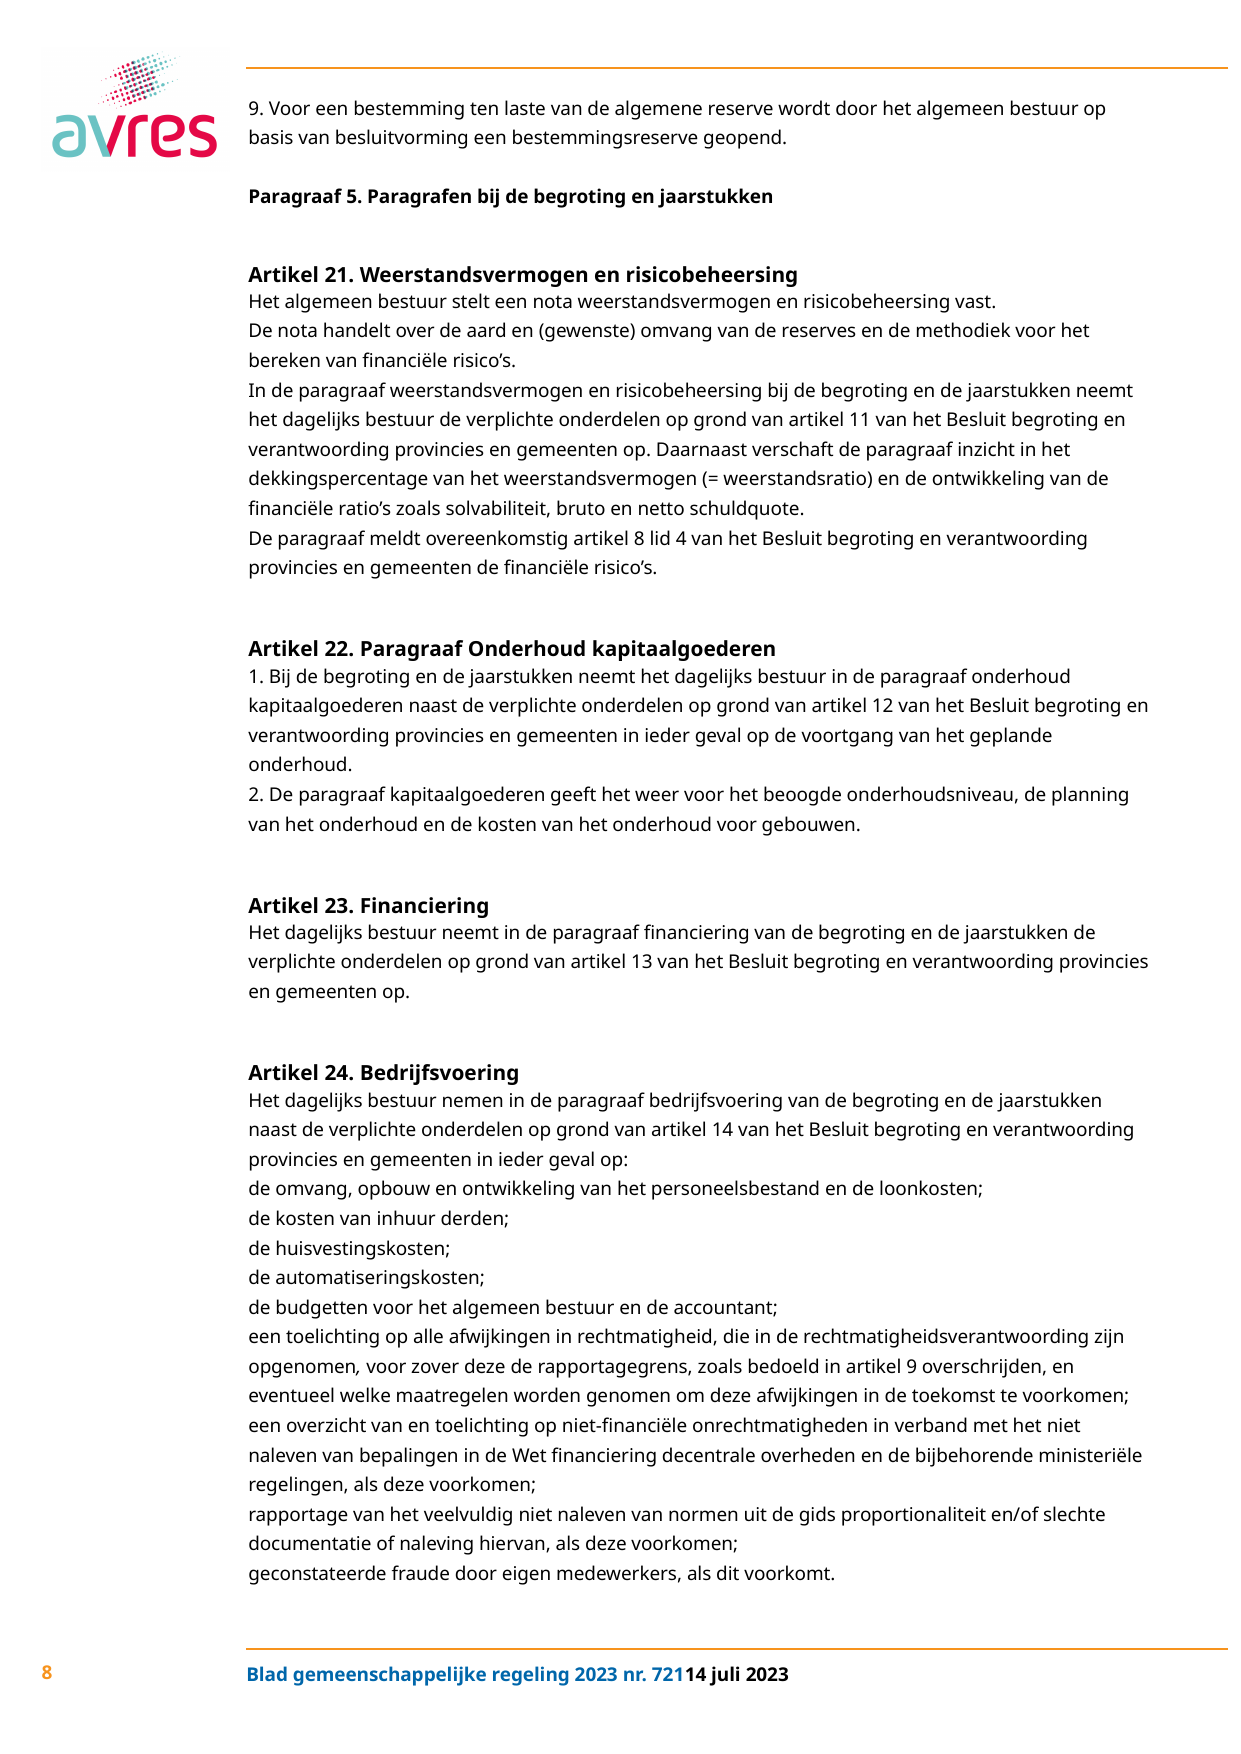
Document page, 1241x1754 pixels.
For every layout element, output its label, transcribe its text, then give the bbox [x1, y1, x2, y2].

text rapportage van het veelvuldig niet naleven van normen uit de gids proportionaliteit en/of slechte documentatie of naleving hiervan, als deze voorkomen; [248, 1501, 1152, 1556]
text De paragraaf meldt overeenkomstig artikel 8 lid 4 van het Besluit begroting en verantwoording provincies en gemeenten de financiële risico’s. [248, 525, 1152, 580]
text Artikel 23. Financiering [248, 891, 1152, 919]
text 2. De paragraaf kapitaalgoederen geeft het weer voor het beoogde onderhoudsniveau, de planning van het onderhoud en de kosten van het onderhoud voor gebouwen. [248, 781, 1152, 836]
text De nota handelt over de aard en (gewenste) omvang van de reserves en de methodiek voor het bereken van financiële risico’s. [248, 318, 1152, 373]
text In de paragraaf weerstandsvermogen en risicobeheersing bij de begroting en de jaarstukken neemt het dagelijks bestuur de verplichte onderdelen op grond van artikel 11 van het Besluit begroting en verantwoording provincies en gemeenten op. Daarnaast verschaft de paragraaf inzicht in het dekkingspercentage van het weerstandsvermogen (= weerstandsratio) en de ontwikkeling van de financiële ratio’s zoals solvabiliteit, bruto en netto schuldquote. [248, 377, 1152, 521]
text de kosten van inhuur derden; [248, 1205, 1152, 1231]
text Artikel 22. Paragraaf Onderhoud kapitaalgoederen [248, 634, 1152, 663]
text de budgetten voor het algemeen bestuur en de accountant; [248, 1294, 1152, 1319]
text 9. Voor een bestemming ten laste van de algemene reserve wordt door het algemeen bestuur op basis van besluitvorming een bestemmingsreserve geopend. [248, 95, 1152, 150]
text Het algemeen bestuur stelt een nota weerstandsvermogen en risicobeheersing vast. [248, 288, 1152, 314]
text de omvang, opbouw en ontwikkeling van het personeelsbestand en de loonkosten; [248, 1176, 1152, 1201]
text een overzicht van en toelichting op niet-financiële onrechtmatigheden in verband met het niet naleven van bepalingen in de Wet financiering decentrale overheden en de bijbehorende ministeriële regelingen, als deze voorkomen; [248, 1412, 1152, 1497]
text Paragraaf 5. Paragrafen bij de begroting en jaarstukken [248, 183, 1152, 209]
text Artikel 24. Bedrijfsvoering [248, 1058, 1152, 1087]
picture [41, 47, 231, 172]
text 1. Bij de begroting en de jaarstukken neemt het dagelijks bestuur in de paragraaf onderhoud kapitaalgoederen naast de verplichte onderdelen op grond van artikel 12 van het Besluit begroting en verantwoording provincies en gemeenten in ieder geval op de voortgang van het geplande onderhoud. [248, 663, 1152, 777]
text Het dagelijks bestuur nemen in de paragraaf bedrijfsvoering van de begroting en de jaarstukken naast de verplichte onderdelen op grond van artikel 14 van het Besluit begroting en verantwoording provincies en gemeenten in ieder geval op: [248, 1087, 1152, 1172]
text een toelichting op alle afwijkingen in rechtmatigheid, die in de rechtmatigheidsverantwoording zijn opgenomen, voor zover deze de rapportagegrens, zoals bedoeld in artikel 9 overschrijden, en eventueel welke maatregelen worden genomen om deze afwijkingen in de toekomst te voorkomen; [248, 1323, 1152, 1408]
text de huisvestingskosten; [248, 1235, 1152, 1260]
text de automatiseringskosten; [248, 1264, 1152, 1290]
text Het dagelijks bestuur neemt in de paragraaf financiering van de begroting en de jaarstukken de verplichte onderdelen op grond van artikel 13 van het Besluit begroting en verantwoording provincies en gemeenten op. [248, 919, 1152, 1004]
text geconstateerde fraude door eigen medewerkers, als dit voorkomt. [248, 1560, 1152, 1586]
text Artikel 21. Weerstandsvermogen en risicobeheersing [248, 260, 1152, 288]
